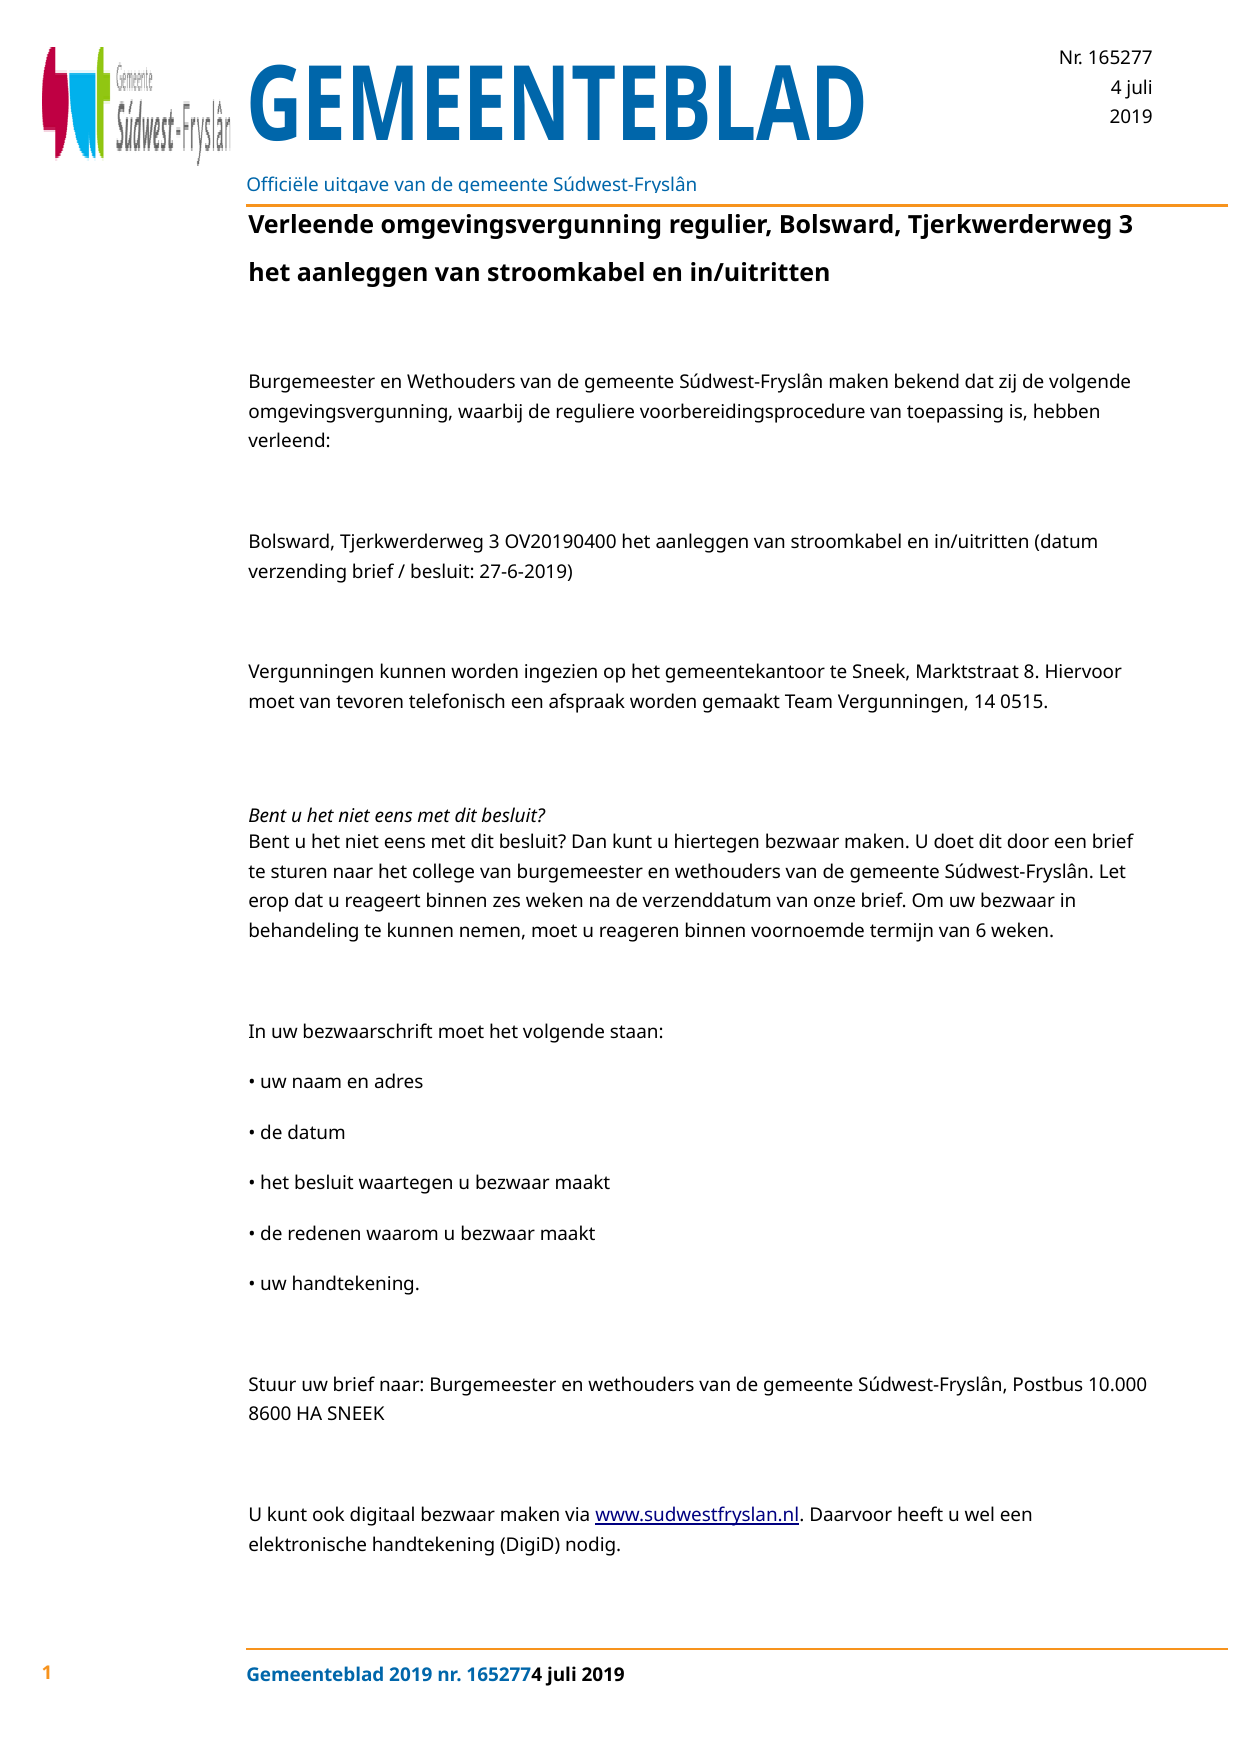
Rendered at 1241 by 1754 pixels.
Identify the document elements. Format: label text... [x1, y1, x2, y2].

text In uw bezwaarschrift moet het volgende staan: [248, 1018, 1152, 1044]
text U kunt ook digitaal bezwaar maken via www.sudwestfryslan.nl. Daarvoor heeft u wel een elektronische handtekening (DigiD) nodig. [248, 1501, 1152, 1557]
text Bent u het niet eens met dit besluit? Dan kunt u hiertegen bezwaar maken. U doet dit door een brief te sturen naar het college van burgemeester en wethouders van de gemeente Súdwest-Fryslân. Let erop dat u reageert binnen zes weken na de verzenddatum van onze brief. Om uw bezwaar in behandeling te kunnen nemen, moet u reageren binnen voornoemde termijn van 6 weken. [248, 828, 1152, 943]
text • uw naam en adres [248, 1068, 1152, 1094]
text • de redenen waarom u bezwaar maakt [248, 1220, 1152, 1245]
text Vergunningen kunnen worden ingezien op het gemeentekantoor te Sneek, Marktstraat 8. Hiervoor moet van tevoren telefonisch een afspraak worden gemaakt Team Vergunningen, 14 0515. [248, 659, 1152, 714]
text • de datum [248, 1119, 1152, 1144]
picture [41, 47, 231, 172]
text Bent u het niet eens met dit besluit? [248, 803, 1152, 828]
text • uw handtekening. [248, 1270, 1152, 1296]
text Burgemeester en Wethouders van de gemeente Súdwest-Fryslân maken bekend dat zij de volgende omgevingsvergunning, waarbij de reguliere voorbereidingsprocedure van toepassing is, hebben verleend: [248, 368, 1152, 453]
text Verleende omgevingsvergunning regulier, Bolsward, Tjerkwerderweg 3 het aanleggen van stroomkabel en in/uitritten [248, 207, 1152, 288]
text Bolsward, Tjerkwerderweg 3 OV20190400 het aanleggen van stroomkabel en in/uitritten (datum verzending brief / besluit: 27-6-2019) [248, 528, 1152, 584]
text Stuur uw brief naar: Burgemeester en wethouders van de gemeente Súdwest-Fryslân, Postbus 10.000 8600 HA SNEEK [248, 1371, 1152, 1426]
text • het besluit waartegen u bezwaar maakt [248, 1169, 1152, 1195]
